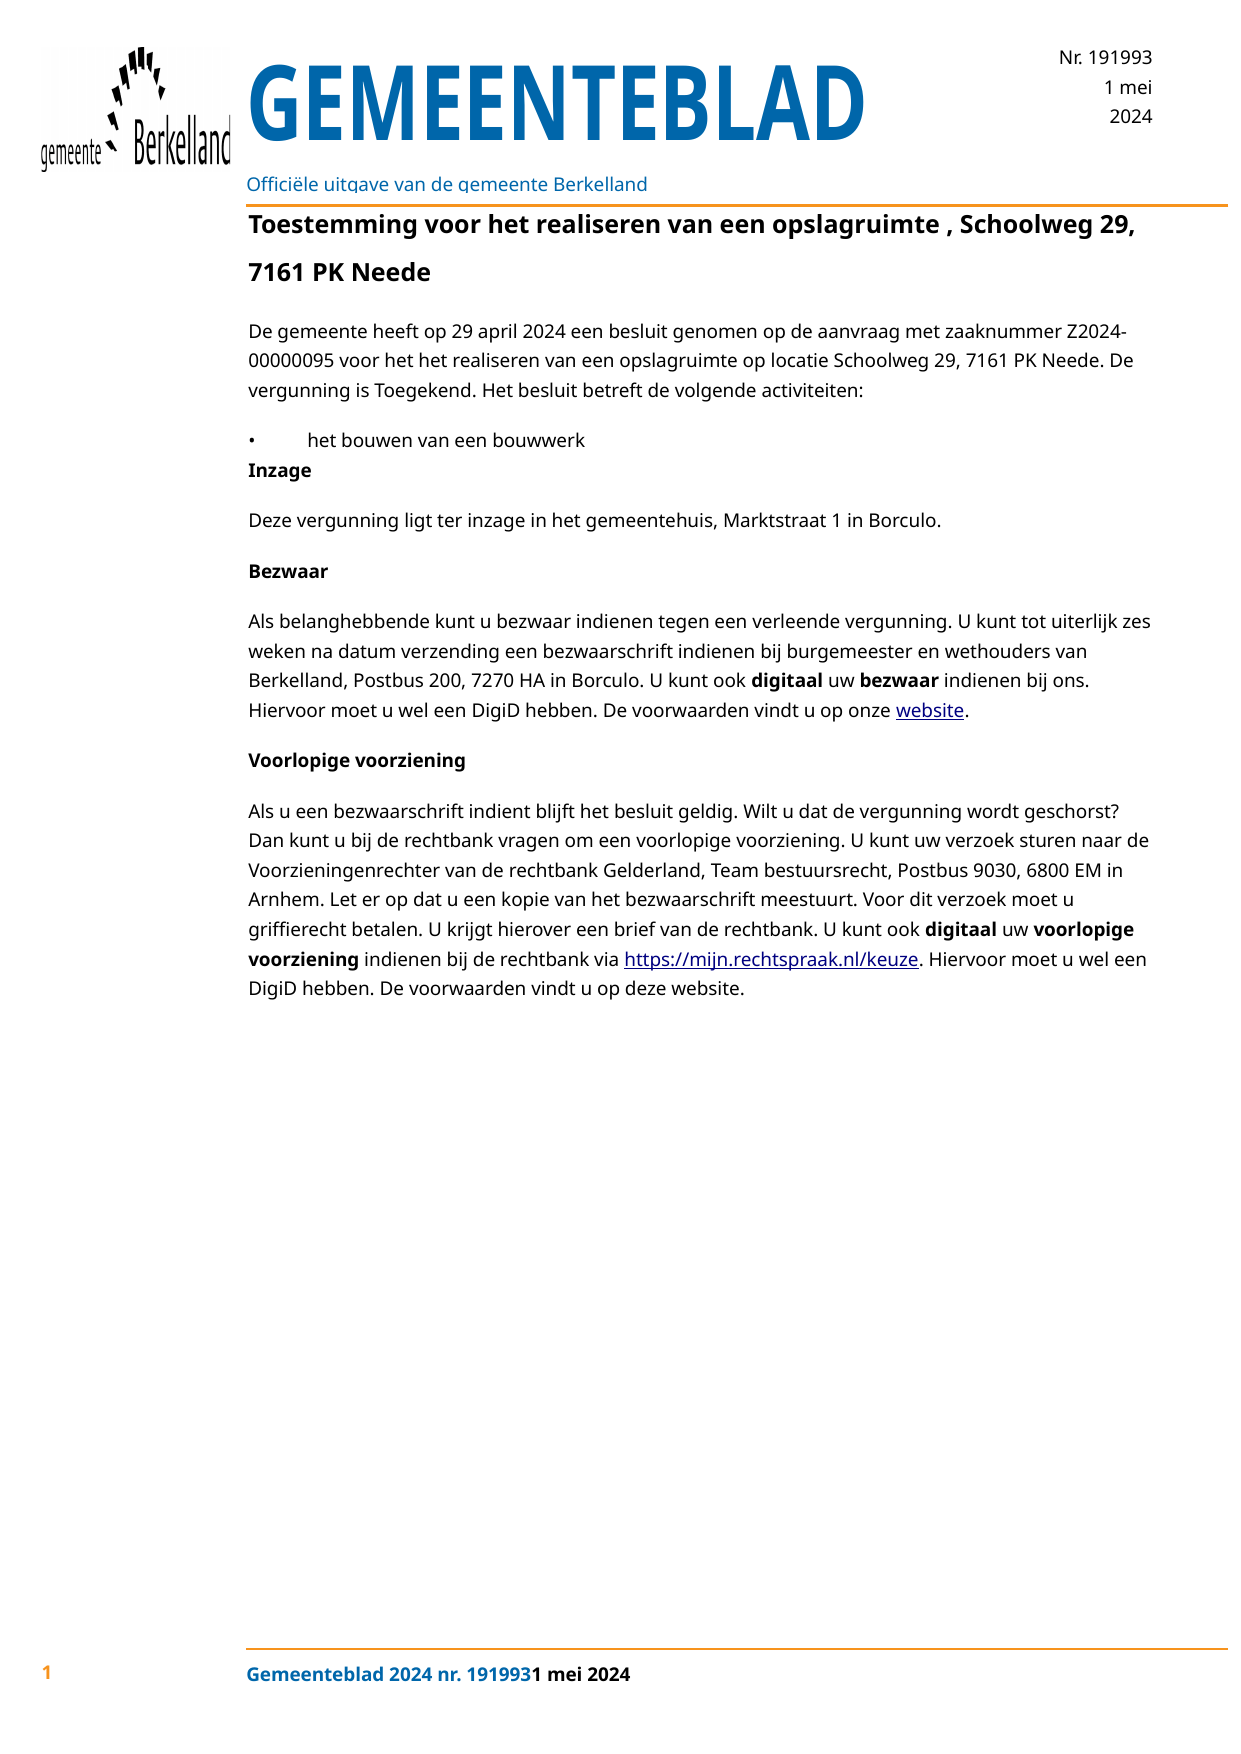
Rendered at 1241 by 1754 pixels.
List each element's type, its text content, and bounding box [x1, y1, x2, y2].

list het bouwen van een bouwwerk [248, 427, 1152, 453]
text Bezwaar [248, 558, 1152, 584]
text De gemeente heeft op 29 april 2024 een besluit genomen op de aanvraag met zaaknummer Z2024-00000095 voor het het realiseren van een opslagruimte op locatie Schoolweg 29, 7161 PK Neede. De vergunning is Toegekend. Het besluit betreft de volgende activiteiten: [248, 318, 1152, 403]
text Als belanghebbende kunt u bezwaar indienen tegen een verleende vergunning. U kunt tot uiterlijk zes weken na datum verzending een bezwaarschrift indienen bij burgemeester en wethouders van Berkelland, Postbus 200, 7270 HA in Borculo. U kunt ook digitaal uw bezwaar indienen bij ons. Hiervoor moet u wel een DigiD hebben. De voorwaarden vindt u op onze website. [248, 608, 1152, 723]
text Inzage [248, 457, 1152, 483]
text Toestemming voor het realiseren van een opslagruimte , Schoolweg 29, 7161 PK Neede [248, 207, 1152, 288]
text Voorlopige voorziening [248, 747, 1152, 773]
picture [41, 47, 231, 172]
text Als u een bezwaarschrift indient blijft het besluit geldig. Wilt u dat de vergunning wordt geschorst? Dan kunt u bij de rechtbank vragen om een voorlopige voorziening. U kunt uw verzoek sturen naar de Voorzieningenrechter van de rechtbank Gelderland, Team bestuursrecht, Postbus 9030, 6800 EM in Arnhem. Let er op dat u een kopie van het bezwaarschrift meestuurt. Voor dit verzoek moet u griffierecht betalen. U krijgt hierover een brief van de rechtbank. U kunt ook digitaal uw voorlopige voorziening indienen bij de rechtbank via https://mijn.rechtspraak.nl/keuze. Hiervoor moet u wel een DigiD hebben. De voorwaarden vindt u op deze website. [248, 798, 1152, 1001]
text Deze vergunning ligt ter inzage in het gemeentehuis, Marktstraat 1 in Borculo. [248, 507, 1152, 533]
